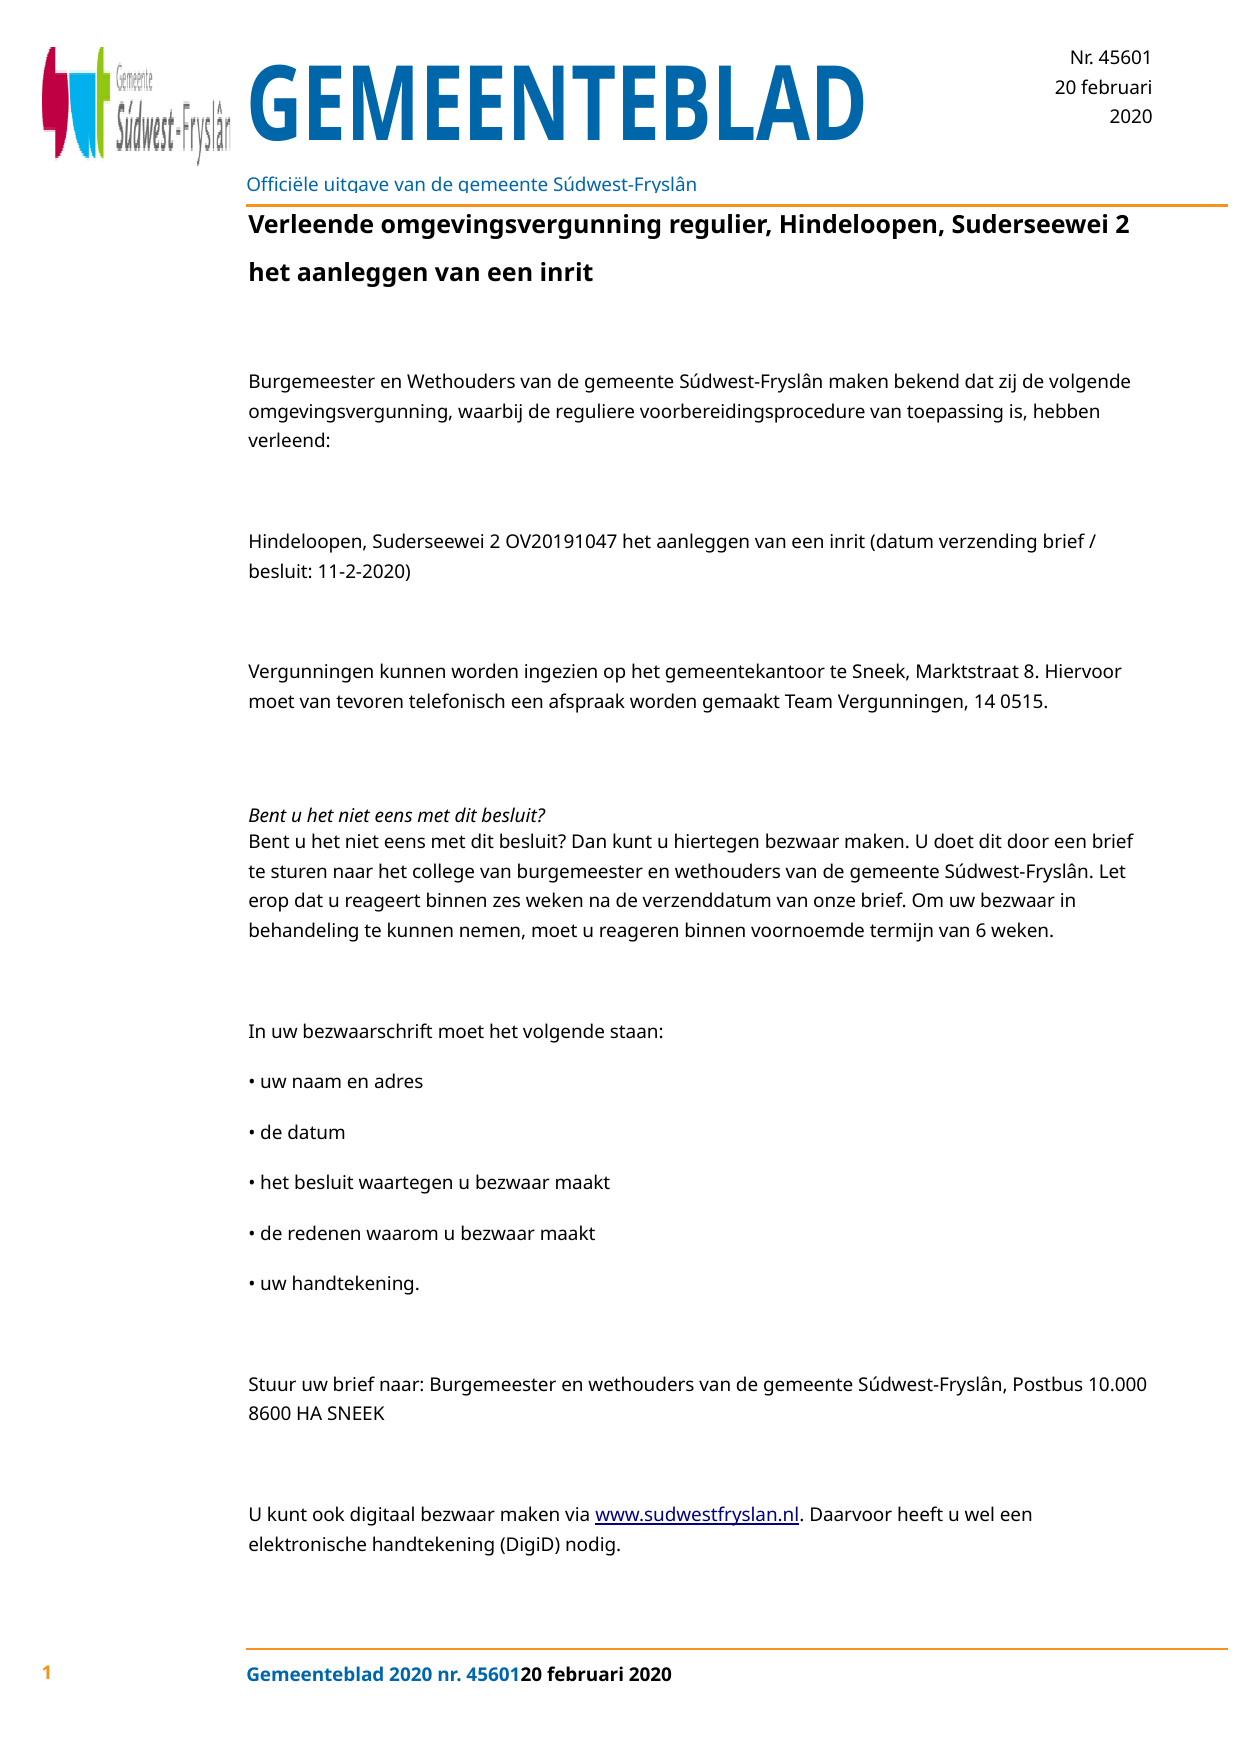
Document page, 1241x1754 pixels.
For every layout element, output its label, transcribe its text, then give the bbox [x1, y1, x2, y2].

text • uw handtekening. [248, 1270, 1152, 1296]
text U kunt ook digitaal bezwaar maken via www.sudwestfryslan.nl. Daarvoor heeft u wel een elektronische handtekening (DigiD) nodig. [248, 1501, 1152, 1557]
text • het besluit waartegen u bezwaar maakt [248, 1169, 1152, 1195]
text Bent u het niet eens met dit besluit? [248, 803, 1152, 828]
picture [41, 47, 231, 172]
text • uw naam en adres [248, 1068, 1152, 1094]
text Vergunningen kunnen worden ingezien op het gemeentekantoor te Sneek, Marktstraat 8. Hiervoor moet van tevoren telefonisch een afspraak worden gemaakt Team Vergunningen, 14 0515. [248, 659, 1152, 714]
text In uw bezwaarschrift moet het volgende staan: [248, 1018, 1152, 1044]
text Hindeloopen, Suderseewei 2 OV20191047 het aanleggen van een inrit (datum verzending brief / besluit: 11-2-2020) [248, 528, 1152, 584]
text • de datum [248, 1119, 1152, 1144]
text Verleende omgevingsvergunning regulier, Hindeloopen, Suderseewei 2 het aanleggen van een inrit [248, 207, 1152, 288]
text • de redenen waarom u bezwaar maakt [248, 1220, 1152, 1245]
text Bent u het niet eens met dit besluit? Dan kunt u hiertegen bezwaar maken. U doet dit door een brief te sturen naar het college van burgemeester en wethouders van de gemeente Súdwest-Fryslân. Let erop dat u reageert binnen zes weken na de verzenddatum van onze brief. Om uw bezwaar in behandeling te kunnen nemen, moet u reageren binnen voornoemde termijn van 6 weken. [248, 828, 1152, 943]
text Stuur uw brief naar: Burgemeester en wethouders van de gemeente Súdwest-Fryslân, Postbus 10.000 8600 HA SNEEK [248, 1371, 1152, 1426]
text Burgemeester en Wethouders van de gemeente Súdwest-Fryslân maken bekend dat zij de volgende omgevingsvergunning, waarbij de reguliere voorbereidingsprocedure van toepassing is, hebben verleend: [248, 368, 1152, 453]
